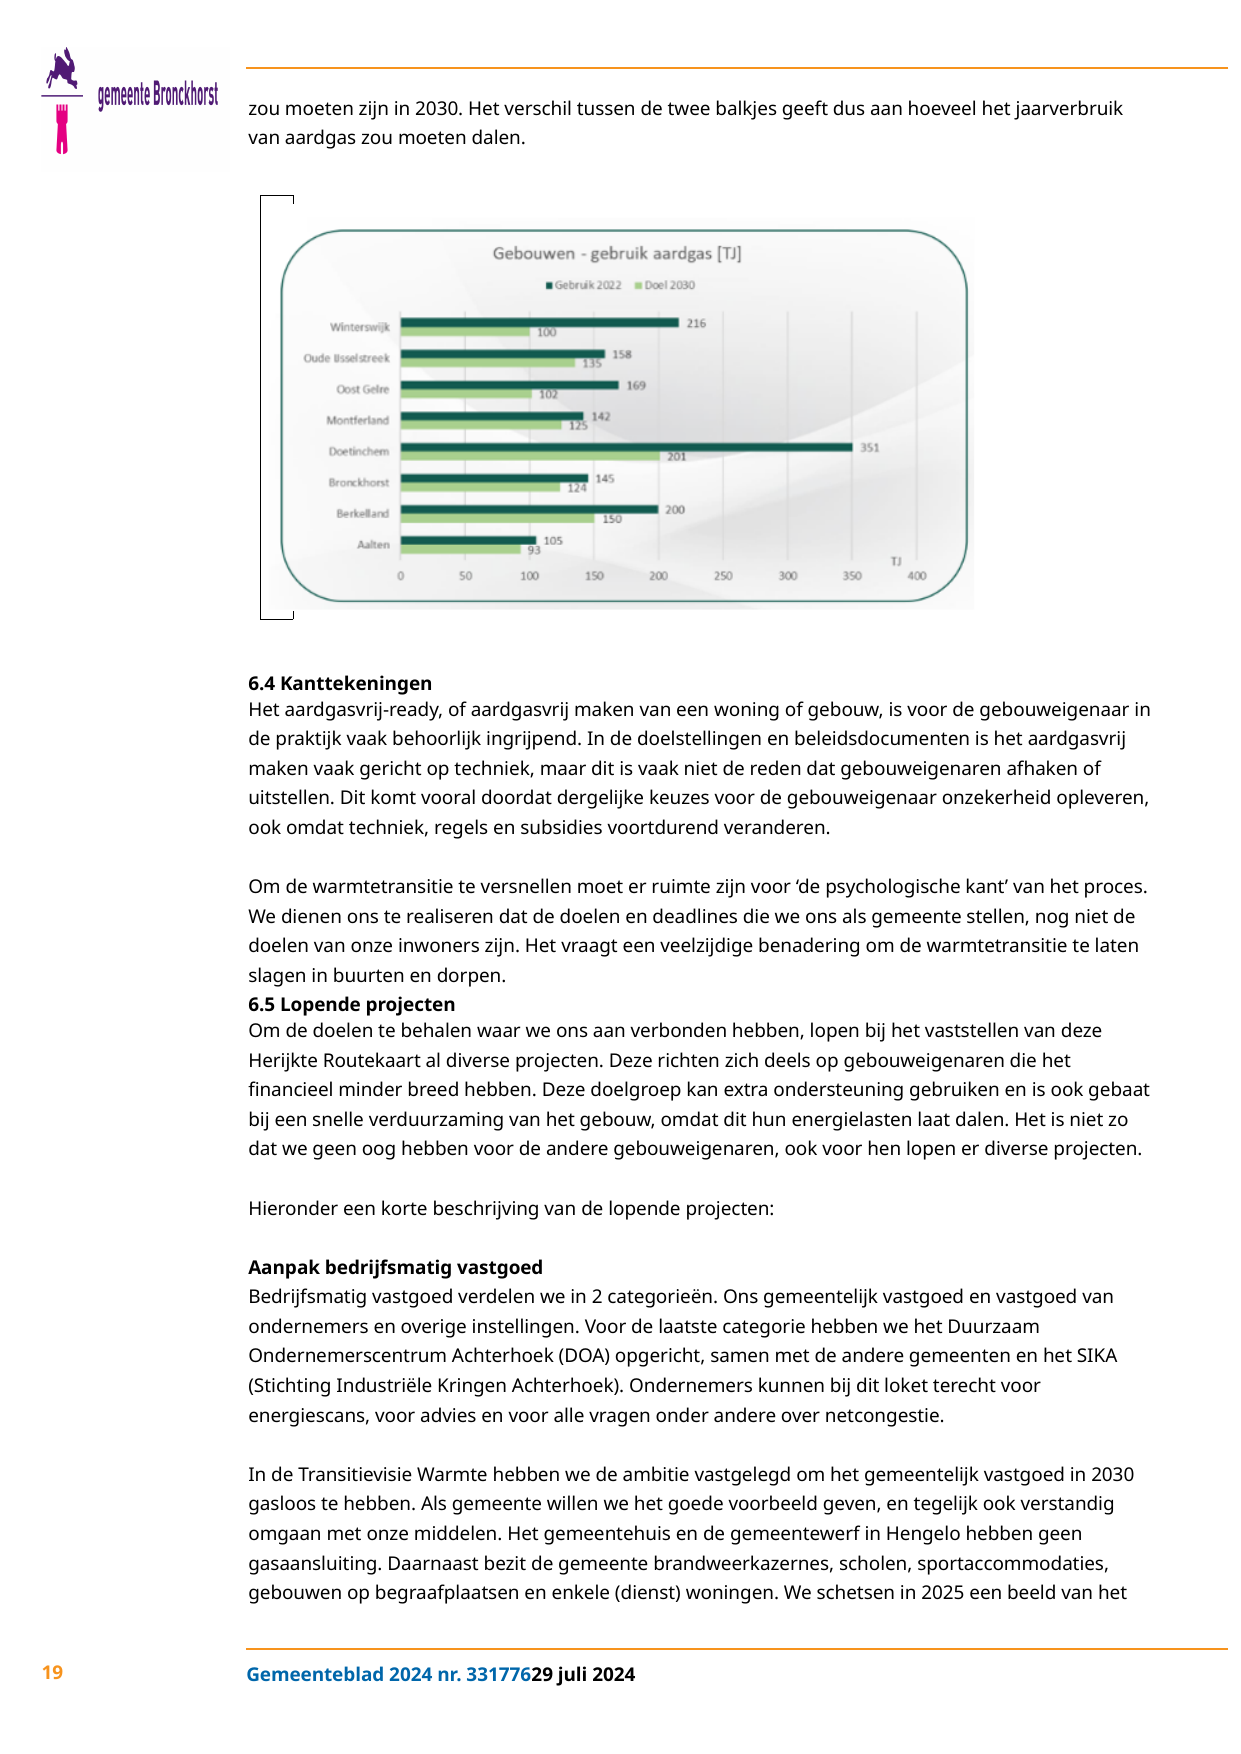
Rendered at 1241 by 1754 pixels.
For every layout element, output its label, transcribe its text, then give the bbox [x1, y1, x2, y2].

text Om de warmtetransitie te versnellen moet er ruimte zijn voor ‘de psychologische kant’ van het proces. We dienen ons te realiseren dat de doelen en deadlines die we ons als gemeente stellen, nog niet de doelen van onze inwoners zijn. Het vraagt een veelzijdige benadering om de warmtetransitie te laten slagen in buurten en dorpen. [248, 873, 1152, 988]
text Om de doelen te behalen waar we ons aan verbonden hebben, lopen bij het vaststellen van deze Herijkte Routekaart al diverse projecten. Deze richten zich deels op gebouweigenaren die het financieel minder breed hebben. Deze doelgroep kan extra ondersteuning gebruiken en is ook gebaat bij een snelle verduurzaming van het gebouw, omdat dit hun energielasten laat dalen. Het is niet zo dat we geen oog hebben voor de andere gebouweigenaren, ook voor hen lopen er diverse projecten. [248, 1017, 1152, 1161]
text Hieronder een korte beschrijving van de lopende projecten: [248, 1195, 1152, 1221]
text 6.5 Lopende projecten [248, 992, 1152, 1017]
text In de Transitievisie Warmte hebben we de ambitie vastgelegd om het gemeentelijk vastgoed in 2030 gasloos te hebben. Als gemeente willen we het goede voorbeeld geven, en tegelijk ook verstandig omgaan met onze middelen. Het gemeentehuis en de gemeentewerf in Hengelo hebben geen gasaansluiting. Daarnaast bezit de gemeente brandweerkazernes, scholen, sportaccommodaties, gebouwen op begraafplaatsen en enkele (dienst) woningen. We schetsen in 2025 een beeld van het [248, 1461, 1152, 1605]
text zou moeten zijn in 2030. Het verschil tussen de twee balkjes geeft dus aan hoeveel het jaarverbruik van aardgas zou moeten dalen. [248, 95, 1152, 150]
text 6.4 Kanttekeningen [248, 670, 1152, 696]
picture [41, 47, 231, 172]
picture [268, 204, 978, 611]
text Aanpak bedrijfsmatig vastgoed [248, 1254, 1152, 1280]
text Het aardgasvrij-ready, of aardgasvrij maken van een woning of gebouw, is voor de gebouweigenaar in de praktijk vaak behoorlijk ingrijpend. In de doelstellingen en beleidsdocumenten is het aardgasvrij maken vaak gericht op techniek, maar dit is vaak niet de reden dat gebouweigenaren afhaken of uitstellen. Dit komt vooral doordat dergelijke keuzes voor de gebouweigenaar onzekerheid opleveren, ook omdat techniek, regels en subsidies voortdurend veranderen. [248, 696, 1152, 840]
text Bedrijfsmatig vastgoed verdelen we in 2 categorieën. Ons gemeentelijk vastgoed en vastgoed van ondernemers en overige instellingen. Voor de laatste categorie hebben we het Duurzaam Ondernemerscentrum Achterhoek (DOA) opgericht, samen met de andere gemeenten en het SIKA (Stichting Industriële Kringen Achterhoek). Ondernemers kunnen bij dit loket terecht voor energiescans, voor advies en voor alle vragen onder andere over netcongestie. [248, 1283, 1152, 1428]
